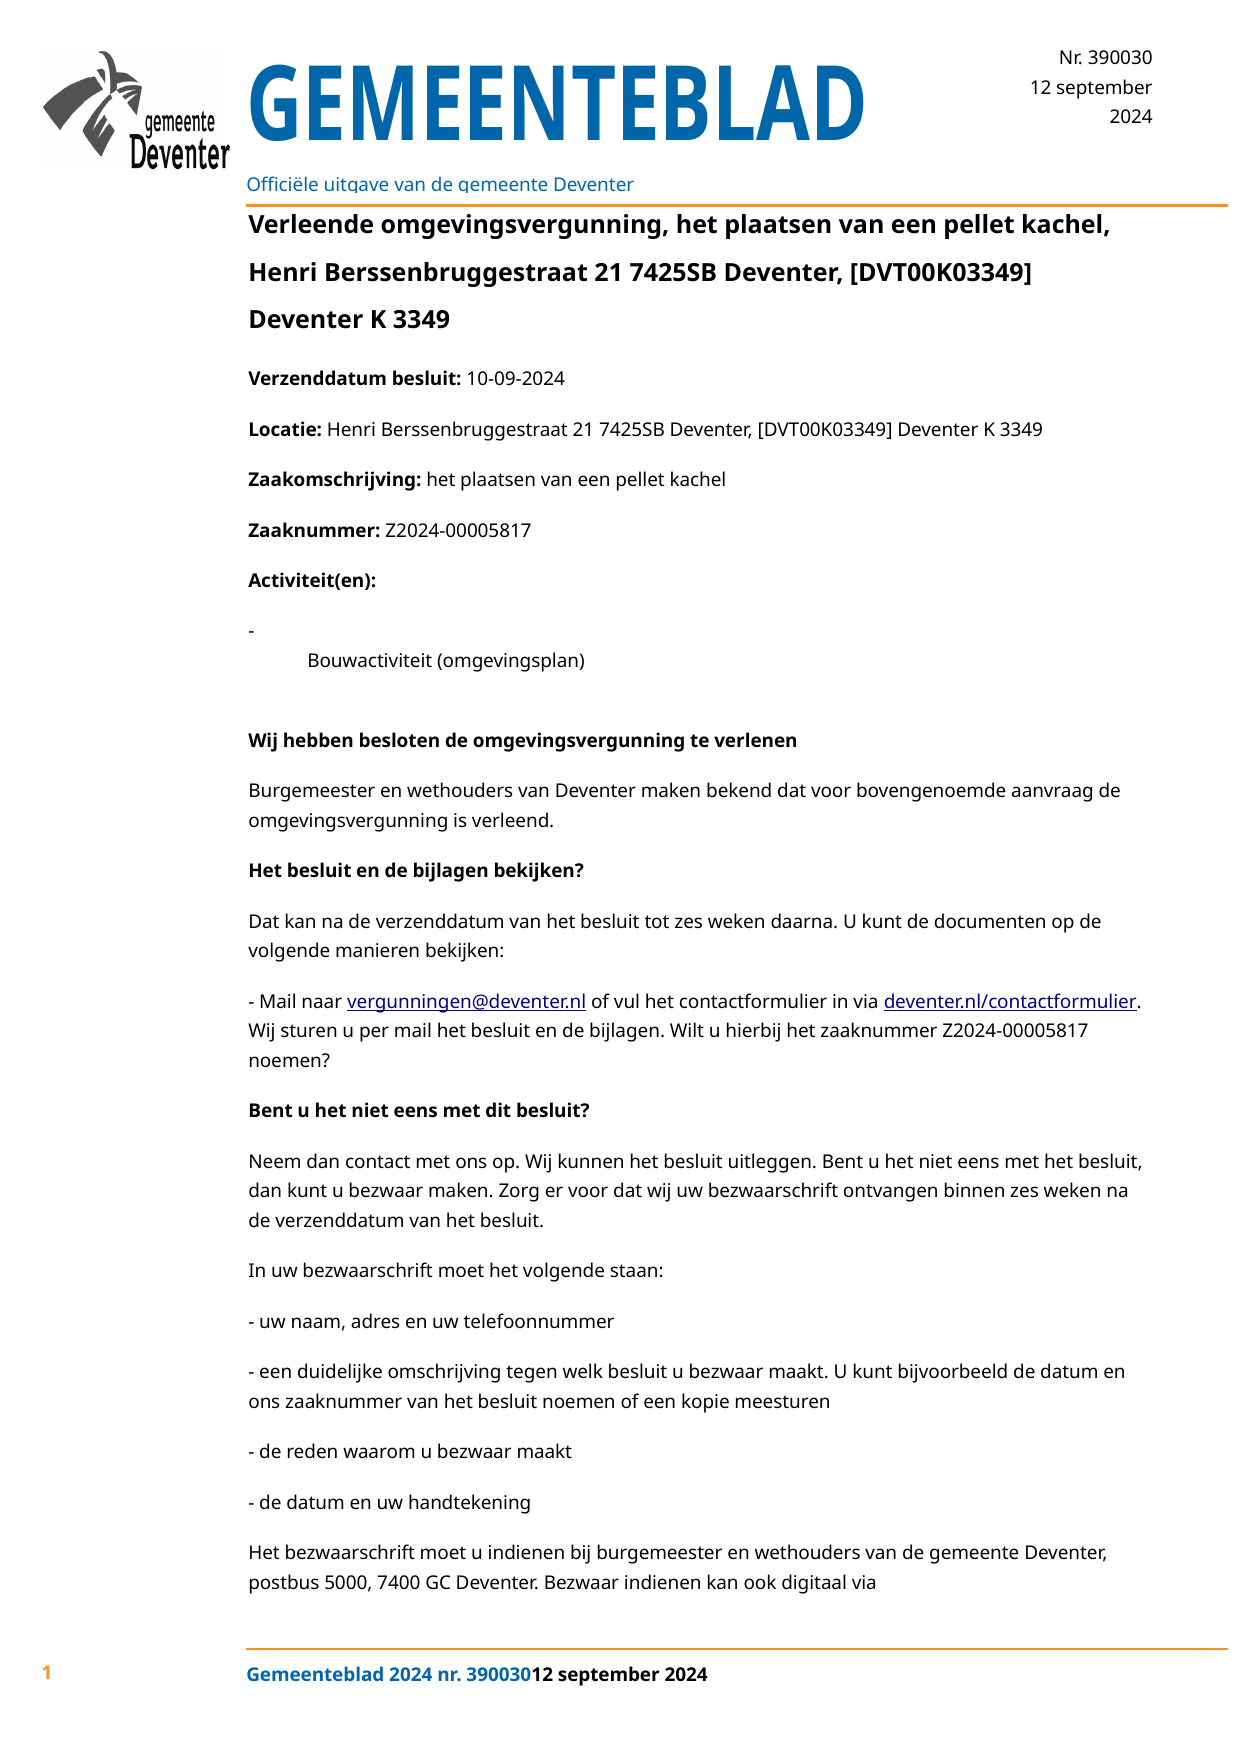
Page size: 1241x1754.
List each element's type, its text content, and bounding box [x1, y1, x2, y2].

text Verleende omgevingsvergunning, het plaatsen van een pellet kachel, Henri Berssenbruggestraat 21 7425SB Deventer, [DVT00K03349] Deventer K 3349 [248, 207, 1152, 336]
text Het besluit en de bijlagen bekijken? [248, 858, 1152, 883]
text - de reden waarom u bezwaar maakt [248, 1438, 1152, 1464]
list Bouwactiviteit (omgevingsplan) [248, 647, 1152, 673]
picture [41, 47, 231, 172]
text - een duidelijke omschrijving tegen welk besluit u bezwaar maakt. U kunt bijvoorbeeld de datum en ons zaaknummer van het besluit noemen of een kopie meesturen [248, 1358, 1152, 1414]
text Zaakomschrijving: het plaatsen van een pellet kachel [248, 466, 1152, 492]
text Zaaknummer: Z2024-00005817 [248, 517, 1152, 542]
text In uw bezwaarschrift moet het volgende staan: [248, 1258, 1152, 1283]
text Burgemeester en wethouders van Deventer maken bekend dat voor bovengenoemde aanvraag de omgevingsvergunning is verleend. [248, 778, 1152, 833]
text - Mail naar vergunningen@deventer.nl of vul het contactformulier in via deventer.nl/contactformulier. Wij sturen u per mail het besluit en de bijlagen. Wilt u hierbij het zaaknummer Z2024-00005817 noemen? [248, 988, 1152, 1073]
text Activiteit(en): [248, 567, 1152, 593]
text - de datum en uw handtekening [248, 1489, 1152, 1514]
text Verzenddatum besluit: 10-09-2024 [248, 366, 1152, 391]
text Bent u het niet eens met dit besluit? [248, 1098, 1152, 1123]
text Wij hebben besloten de omgevingsvergunning te verlenen [248, 727, 1152, 753]
text Locatie: Henri Berssenbruggestraat 21 7425SB Deventer, [DVT00K03349] Deventer K 3349 [248, 416, 1152, 442]
text Dat kan na de verzenddatum van het besluit tot zes weken daarna. U kunt de documenten op de volgende manieren bekijken: [248, 908, 1152, 963]
text - uw naam, adres en uw telefoonnummer [248, 1308, 1152, 1334]
text Neem dan contact met ons op. Wij kunnen het besluit uitleggen. Bent u het niet eens met het besluit, dan kunt u bezwaar maken. Zorg er voor dat wij uw bezwaarschrift ontvangen binnen zes weken na de verzenddatum van het besluit. [248, 1148, 1152, 1233]
text Het bezwaarschrift moet u indienen bij burgemeester en wethouders van de gemeente Deventer, postbus 5000, 7400 GC Deventer. Bezwaar indienen kan ook digitaal via [248, 1539, 1152, 1594]
